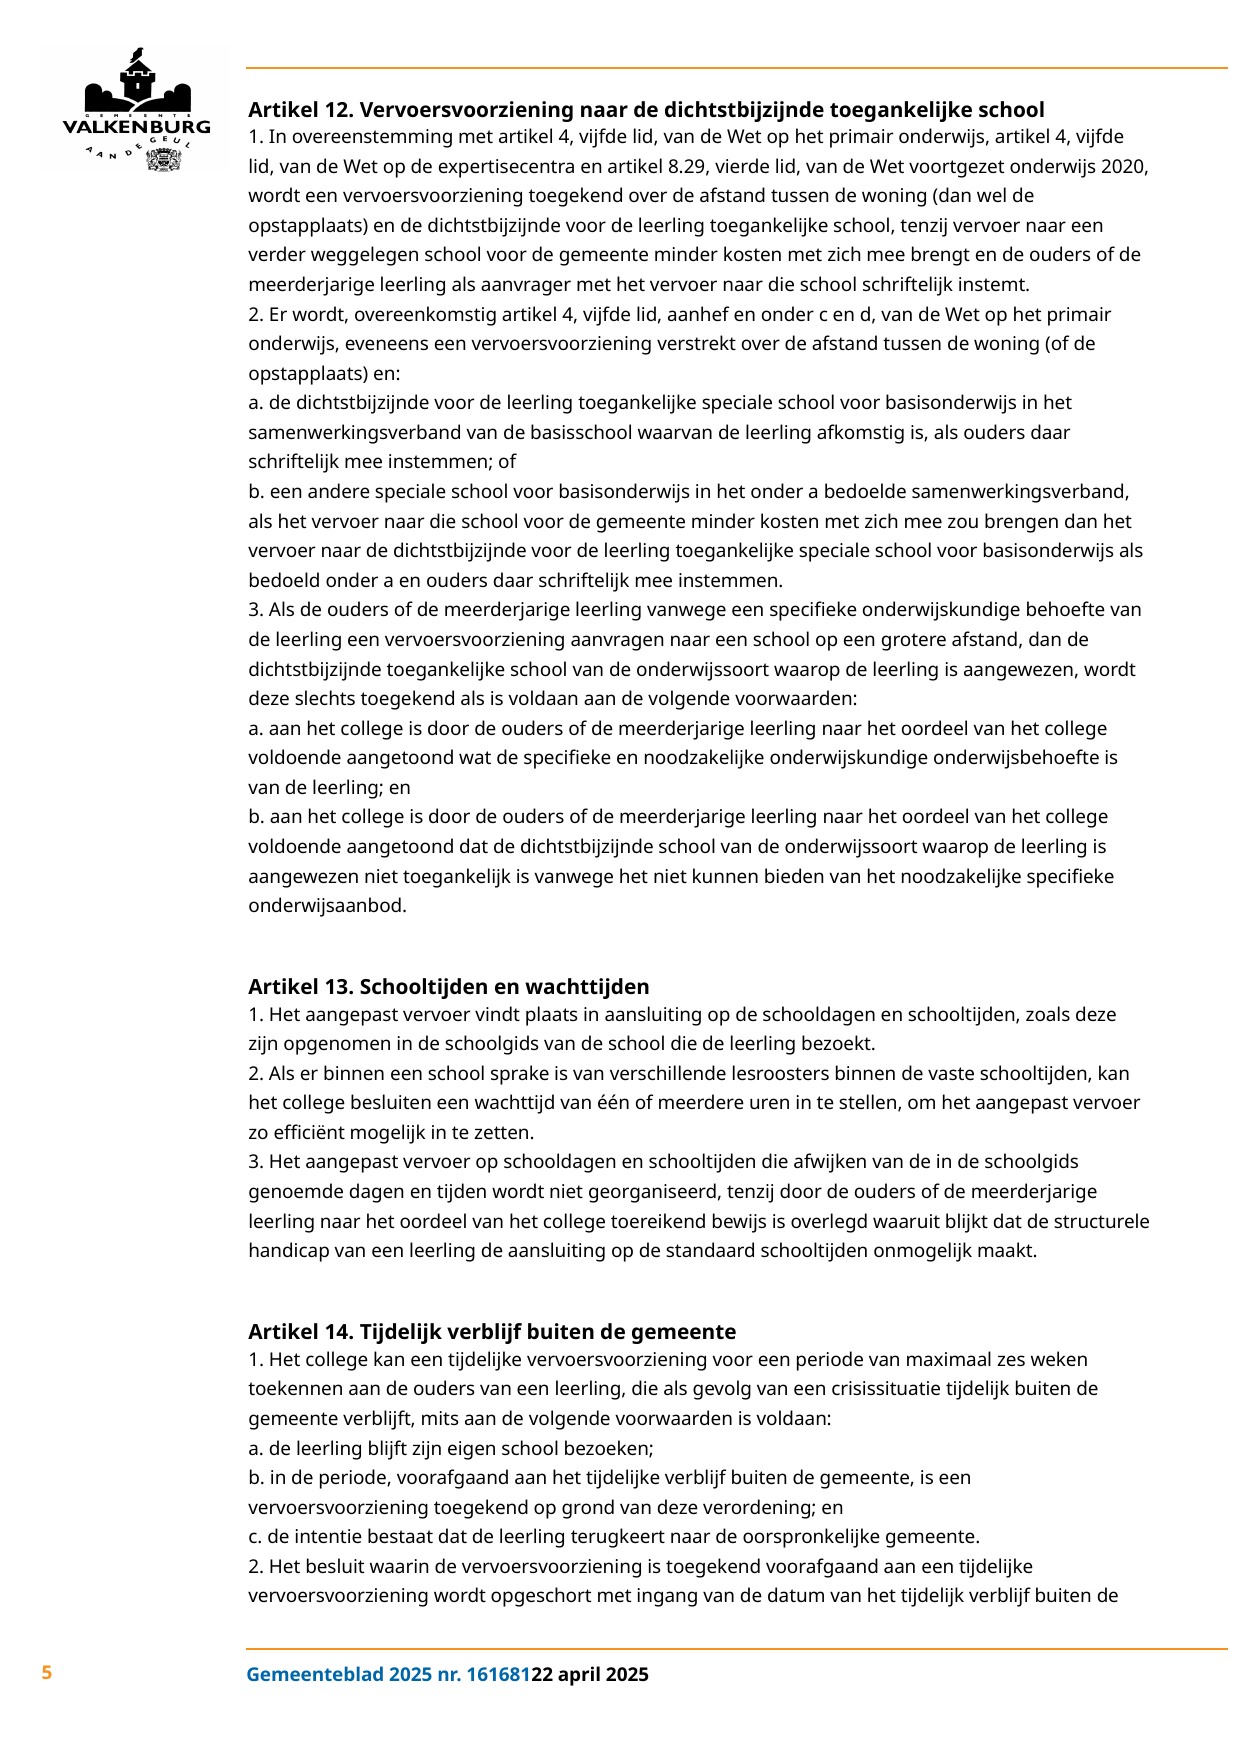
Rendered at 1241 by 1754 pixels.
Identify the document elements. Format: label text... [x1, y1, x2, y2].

text Artikel 13. Schooltijden en wachttijden [248, 972, 1152, 1001]
text 1. In overeenstemming met artikel 4, vijfde lid, van de Wet op het primair onderwijs, artikel 4, vijfde lid, van de Wet op de expertisecentra en artikel 8.29, vierde lid, van de Wet voortgezet onderwijs 2020, wordt een vervoersvoorziening toegekend over de afstand tussen de woning (dan wel de opstapplaats) en de dichtstbijzijnde voor de leerling toegankelijke school, tenzij vervoer naar een verder weggelegen school voor de gemeente minder kosten met zich mee brengt en de ouders of de meerderjarige leerling als aanvrager met het vervoer naar die school schriftelijk instemt. [248, 123, 1152, 297]
text b. in de periode, voorafgaand aan het tijdelijke verblijf buiten de gemeente, is een vervoersvoorziening toegekend op grond van deze verordening; en [248, 1464, 1152, 1519]
text Artikel 14. Tijdelijk verblijf buiten de gemeente [248, 1317, 1152, 1346]
text b. een andere speciale school voor basisonderwijs in het onder a bedoelde samenwerkingsverband, als het vervoer naar die school voor de gemeente minder kosten met zich mee zou brengen dan het vervoer naar de dichtstbijzijnde voor de leerling toegankelijke speciale school voor basisonderwijs als bedoeld onder a en ouders daar schriftelijk mee instemmen. [248, 478, 1152, 593]
picture [41, 47, 231, 172]
text Artikel 12. Vervoersvoorziening naar de dichtstbijzijnde toegankelijke school [248, 95, 1152, 123]
text a. aan het college is door de ouders of de meerderjarige leerling naar het oordeel van het college voldoende aangetoond wat de specifieke en noodzakelijke onderwijskundige onderwijsbehoefte is van de leerling; en [248, 715, 1152, 800]
text 1. Het aangepast vervoer vindt plaats in aansluiting op de schooldagen en schooltijden, zoals deze zijn opgenomen in de schoolgids van de school die de leerling bezoekt. [248, 1001, 1152, 1056]
text a. de leerling blijft zijn eigen school bezoeken; [248, 1435, 1152, 1460]
text a. de dichtstbijzijnde voor de leerling toegankelijke speciale school voor basisonderwijs in het samenwerkingsverband van de basisschool waarvan de leerling afkomstig is, als ouders daar schriftelijk mee instemmen; of [248, 389, 1152, 474]
text c. de intentie bestaat dat de leerling terugkeert naar de oorspronkelijke gemeente. [248, 1523, 1152, 1549]
text 2. Het besluit waarin de vervoersvoorziening is toegekend voorafgaand aan een tijdelijke vervoersvoorziening wordt opgeschort met ingang van de datum van het tijdelijk verblijf buiten de [248, 1553, 1152, 1608]
text b. aan het college is door de ouders of de meerderjarige leerling naar het oordeel van het college voldoende aangetoond dat de dichtstbijzijnde school van de onderwijssoort waarop de leerling is aangewezen niet toegankelijk is vanwege het niet kunnen bieden van het noodzakelijke specifieke onderwijsaanbod. [248, 804, 1152, 918]
text 3. Het aangepast vervoer op schooldagen en schooltijden die afwijken van de in de schoolgids genoemde dagen en tijden wordt niet georganiseerd, tenzij door de ouders of de meerderjarige leerling naar het oordeel van het college toereikend bewijs is overlegd waaruit blijkt dat de structurele handicap van een leerling de aansluiting op de standaard schooltijden onmogelijk maakt. [248, 1149, 1152, 1263]
text 3. Als de ouders of de meerderjarige leerling vanwege een specifieke onderwijskundige behoefte van de leerling een vervoersvoorziening aanvragen naar een school op een grotere afstand, dan de dichtstbijzijnde toegankelijke school van de onderwijssoort waarop de leerling is aangewezen, wordt deze slechts toegekend als is voldaan aan de volgende voorwaarden: [248, 597, 1152, 711]
text 2. Als er binnen een school sprake is van verschillende lesroosters binnen de vaste schooltijden, kan het college besluiten een wachttijd van één of meerdere uren in te stellen, om het aangepast vervoer zo efficiënt mogelijk in te zetten. [248, 1060, 1152, 1145]
text 1. Het college kan een tijdelijke vervoersvoorziening voor een periode van maximaal zes weken toekennen aan de ouders van een leerling, die als gevolg van een crisissituatie tijdelijk buiten de gemeente verblijft, mits aan de volgende voorwaarden is voldaan: [248, 1346, 1152, 1431]
text 2. Er wordt, overeenkomstig artikel 4, vijfde lid, aanhef en onder c en d, van de Wet op het primair onderwijs, eveneens een vervoersvoorziening verstrekt over de afstand tussen de woning (of de opstapplaats) en: [248, 301, 1152, 386]
